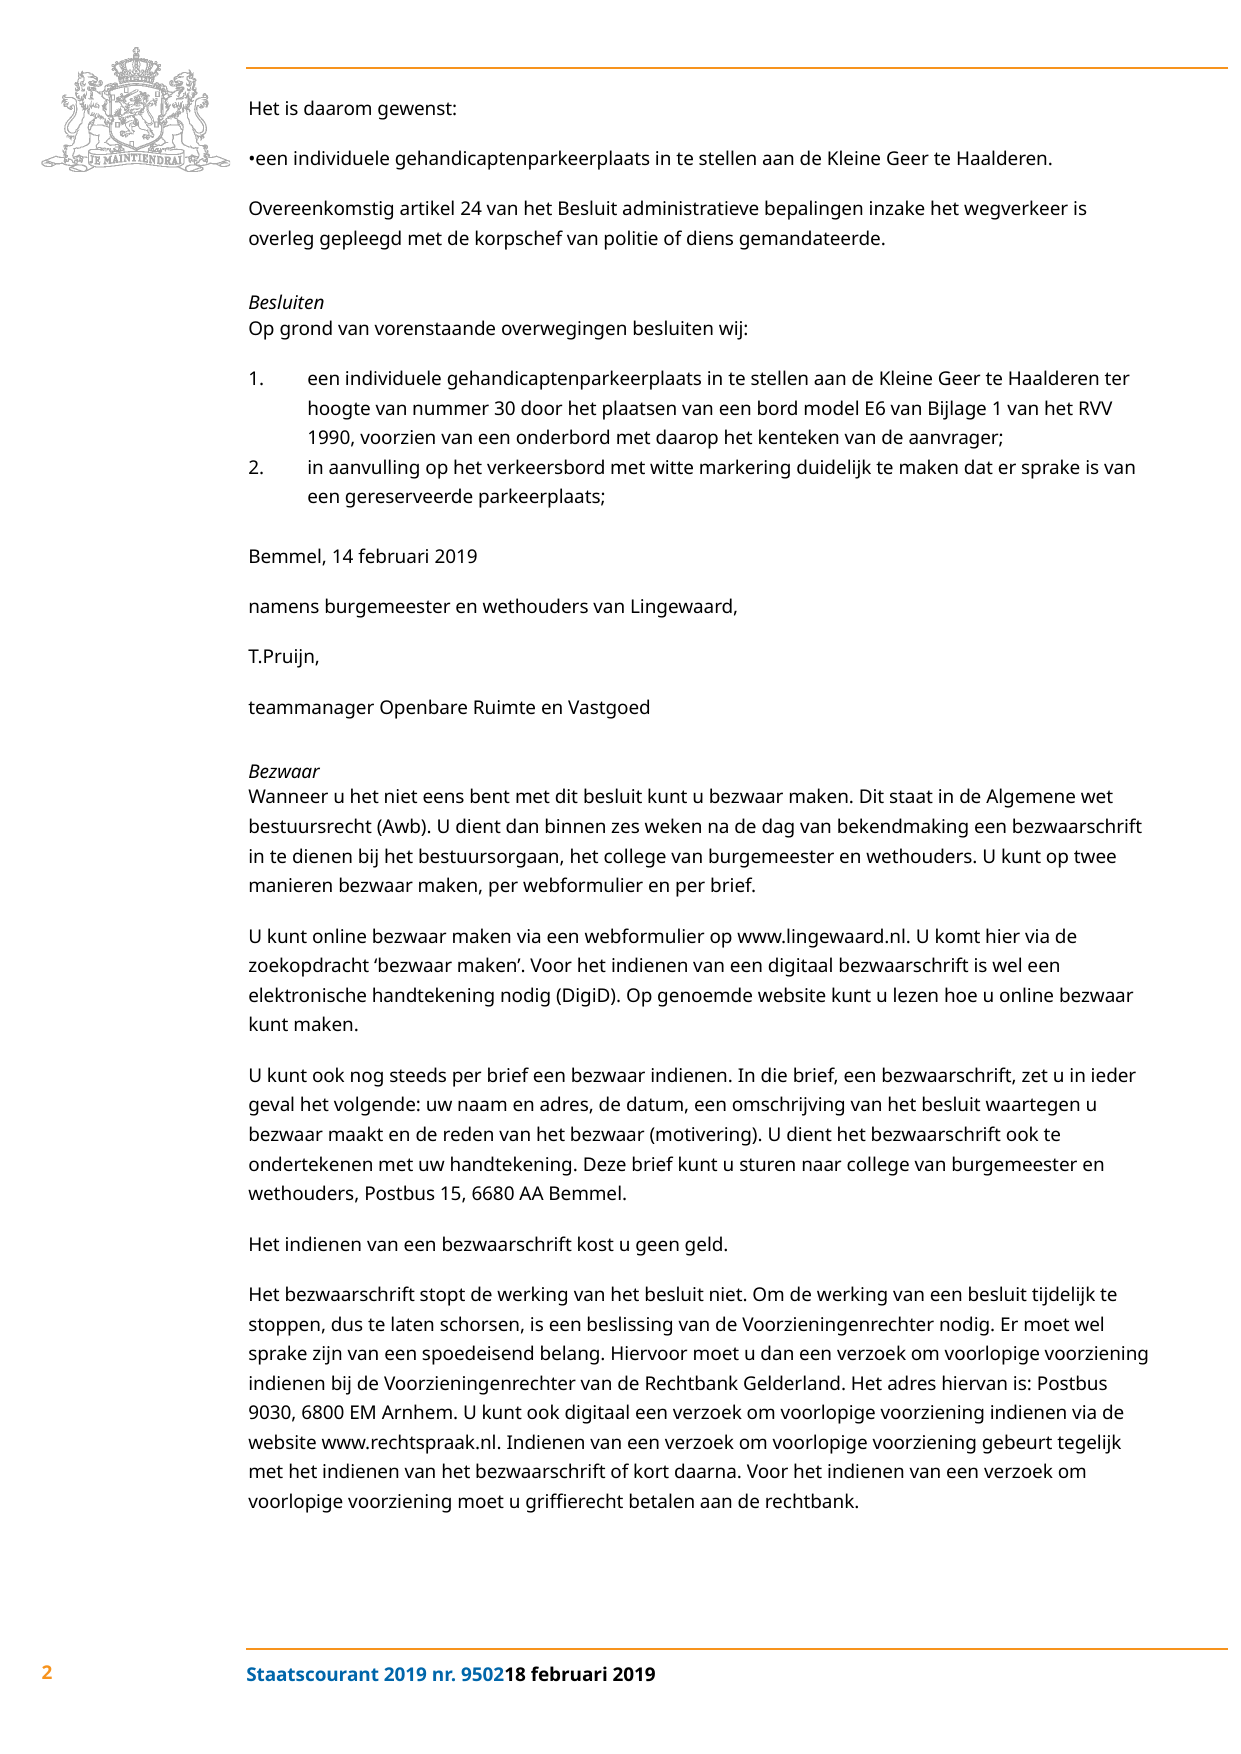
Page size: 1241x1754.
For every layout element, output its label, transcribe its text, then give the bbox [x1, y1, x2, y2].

text Op grond van vorenstaande overwegingen besluiten wij: [248, 315, 1152, 341]
text U kunt online bezwaar maken via een webformulier op www.lingewaard.nl. U komt hier via de zoekopdracht ‘bezwaar maken’. Voor het indienen van een digitaal bezwaarschrift is wel een elektronische handtekening nodig (DigiD). Op genoemde website kunt u lezen hoe u online bezwaar kunt maken. [248, 923, 1152, 1037]
text Het is daarom gewenst: [248, 95, 1152, 121]
text Het bezwaarschrift stopt de werking van het besluit niet. Om de werking van een besluit tijdelijk te stoppen, dus te laten schorsen, is een beslissing van de Voorzieningenrechter nodig. Er moet wel sprake zijn van een spoedeisend belang. Hiervoor moet u dan een verzoek om voorlopige voorziening indienen bij de Voorzieningenrechter van de Rechtbank Gelderland. Het adres hiervan is: Postbus 9030, 6800 EM Arnhem. U kunt ook digitaal een verzoek om voorlopige voorziening indienen via de website www.rechtspraak.nl. Indienen van een verzoek om voorlopige voorziening gebeurt tegelijk met het indienen van het bezwaarschrift of kort daarna. Voor het indienen van een verzoek om voorlopige voorziening moet u griffierecht betalen aan de rechtbank. [248, 1281, 1152, 1514]
text namens burgemeester en wethouders van Lingewaard, [248, 593, 1152, 619]
text Het indienen van een bezwaarschrift kost u geen geld. [248, 1231, 1152, 1257]
list een individuele gehandicaptenparkeerplaats in te stellen aan de Kleine Geer te Haalderen ter hoogte van nummer 30 door het plaatsen van een bord model E6 van Bijlage 1 van het RVV 1990, voorzien van een onderbord met daarop het kenteken van de aanvrager; [248, 365, 1152, 450]
picture [41, 47, 231, 172]
text teammanager Openbare Ruimte en Vastgoed [248, 694, 1152, 720]
text Bemmel, 14 februari 2019 [248, 543, 1152, 568]
text Besluiten [248, 289, 1152, 315]
text Wanneer u het niet eens bent met dit besluit kunt u bezwaar maken. Dit staat in de Algemene wet bestuursrecht (Awb). U dient dan binnen zes weken na de dag van bekendmaking een bezwaarschrift in te dienen bij het bestuursorgaan, het college van burgemeester en wethouders. U kunt op twee manieren bezwaar maken, per webformulier en per brief. [248, 784, 1152, 898]
list in aanvulling op het verkeersbord met witte markering duidelijk te maken dat er sprake is van een gereserveerde parkeerplaats; [248, 454, 1152, 509]
text T.Pruijn, [248, 644, 1152, 669]
text Overeenkomstig artikel 24 van het Besluit administratieve bepalingen inzake het wegverkeer is overleg gepleegd met de korpschef van politie of diens gemandateerde. [248, 196, 1152, 251]
text U kunt ook nog steeds per brief een bezwaar indienen. In die brief, een bezwaarschrift, zet u in ieder geval het volgende: uw naam en adres, de datum, een omschrijving van het besluit waartegen u bezwaar maakt en de reden van het bezwaar (motivering). U dient het bezwaarschrift ook te ondertekenen met uw handtekening. Deze brief kunt u sturen naar college van burgemeester en wethouders, Postbus 15, 6680 AA Bemmel. [248, 1062, 1152, 1206]
text •een individuele gehandicaptenparkeerplaats in te stellen aan de Kleine Geer te Haalderen. [248, 145, 1152, 171]
text Bezwaar [248, 758, 1152, 784]
